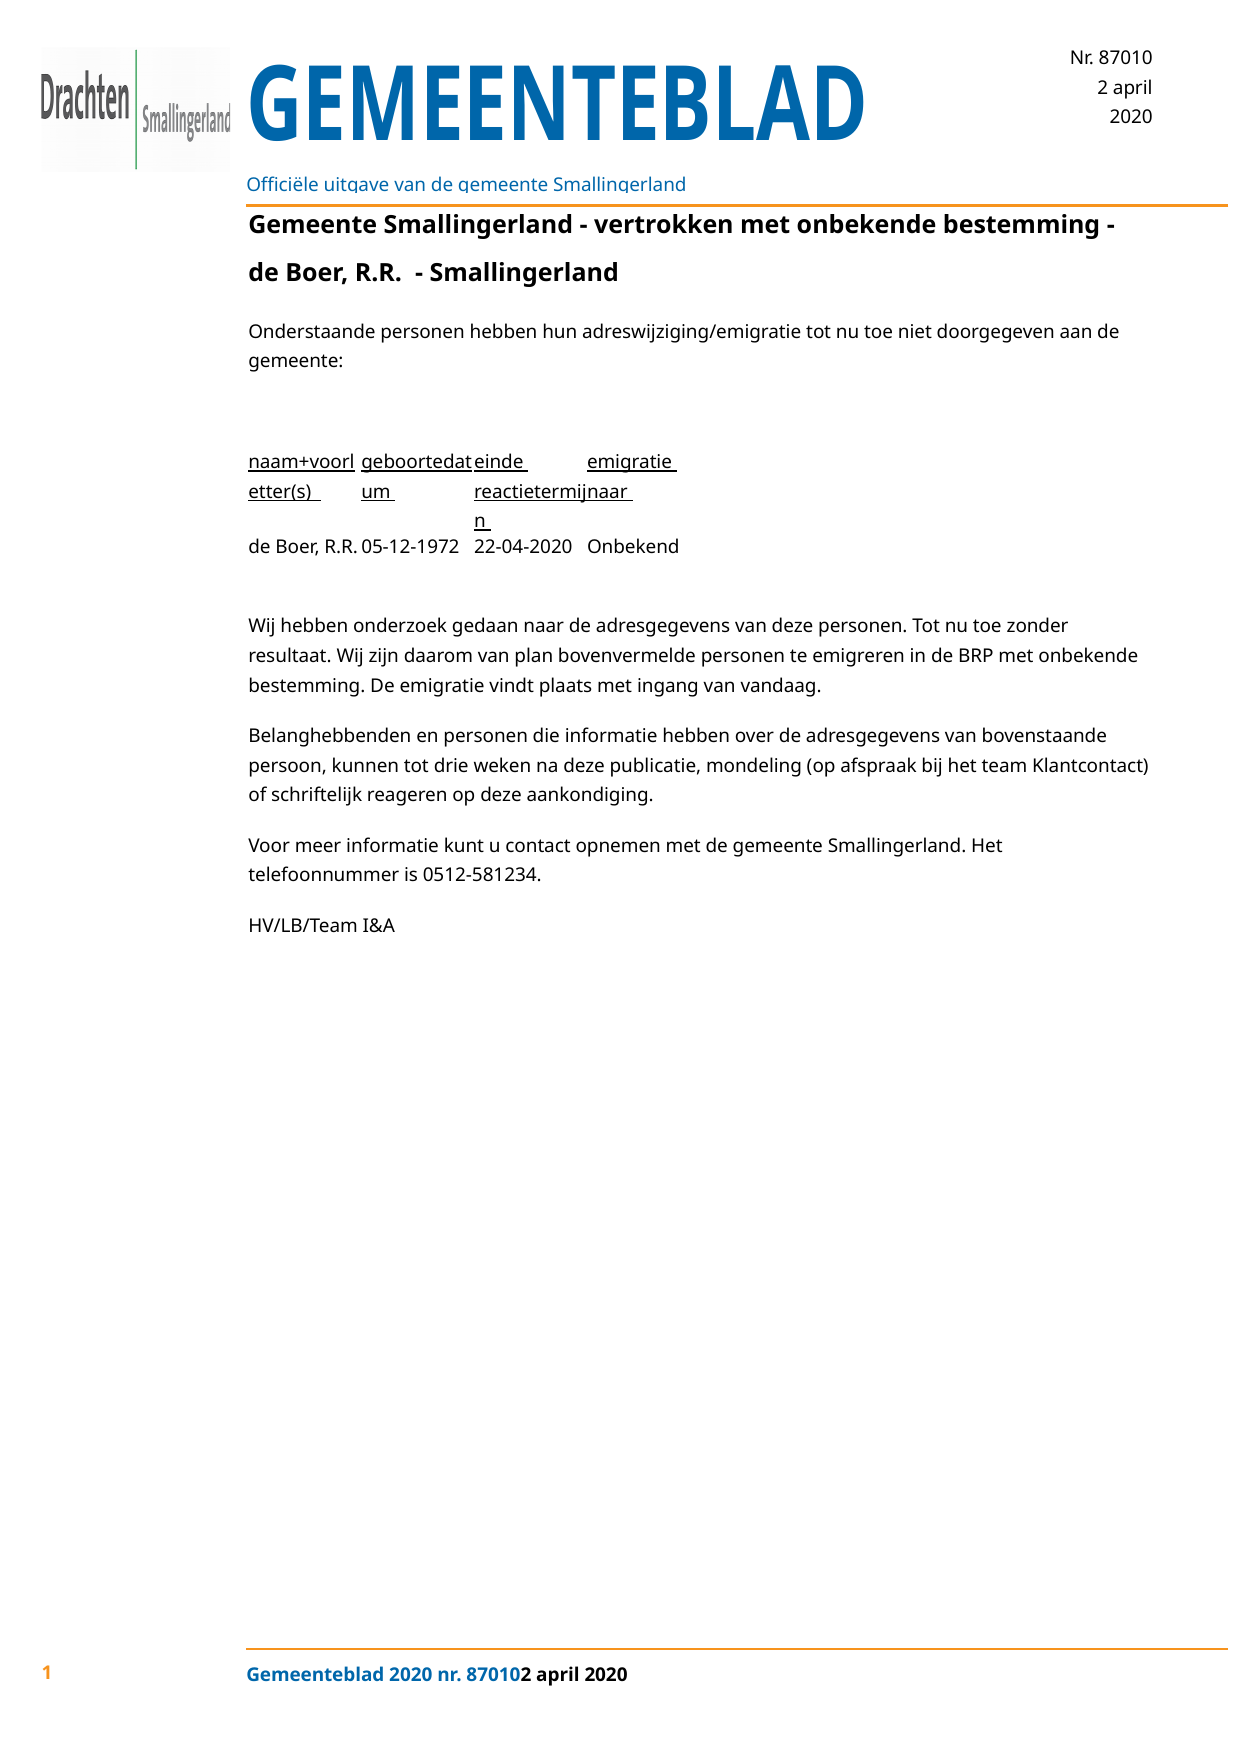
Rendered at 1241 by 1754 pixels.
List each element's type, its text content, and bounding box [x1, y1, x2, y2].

text Gemeente Smallingerland - vertrokken met onbekende bestemming - de Boer, R.R. - Smallingerland [248, 207, 1152, 288]
text Onderstaande personen hebben hun adreswijziging/emigratie tot nu toe niet doorgegeven aan de gemeente: [248, 318, 1152, 373]
table_header geboortedatum [361, 449, 474, 533]
table_cell 22-04-2020 [474, 533, 587, 559]
table_cell de Boer, R.R. [248, 533, 361, 559]
picture [41, 47, 231, 172]
table_cell 05-12-1972 [361, 533, 474, 559]
text Belanghebbenden en personen die informatie hebben over de adresgegevens van bovenstaande persoon, kunnen tot drie weken na deze publicatie, mondeling (op afspraak bij het team Klantcontact) of schriftelijk reageren op deze aankondiging. [248, 722, 1152, 807]
text Voor meer informatie kunt u contact opnemen met de gemeente Smallingerland. Het telefoonnummer is 0512-581234. [248, 832, 1152, 887]
table_cell Onbekend [587, 533, 700, 559]
text HV/LB/Team I&A [248, 912, 1152, 938]
table_header einde reactietermij [474, 449, 587, 500]
table_header naam+voorletter(s) [248, 449, 361, 533]
table_header emigratie naar [587, 449, 700, 533]
text Wij hebben onderzoek gedaan naar de adresgegevens van deze personen. Tot nu toe zonder resultaat. Wij zijn daarom van plan bovenvermelde personen te emigreren in de BRP met onbekende bestemming. De emigratie vindt plaats met ingang van vandaag. [248, 613, 1152, 698]
table_header n [474, 501, 587, 533]
